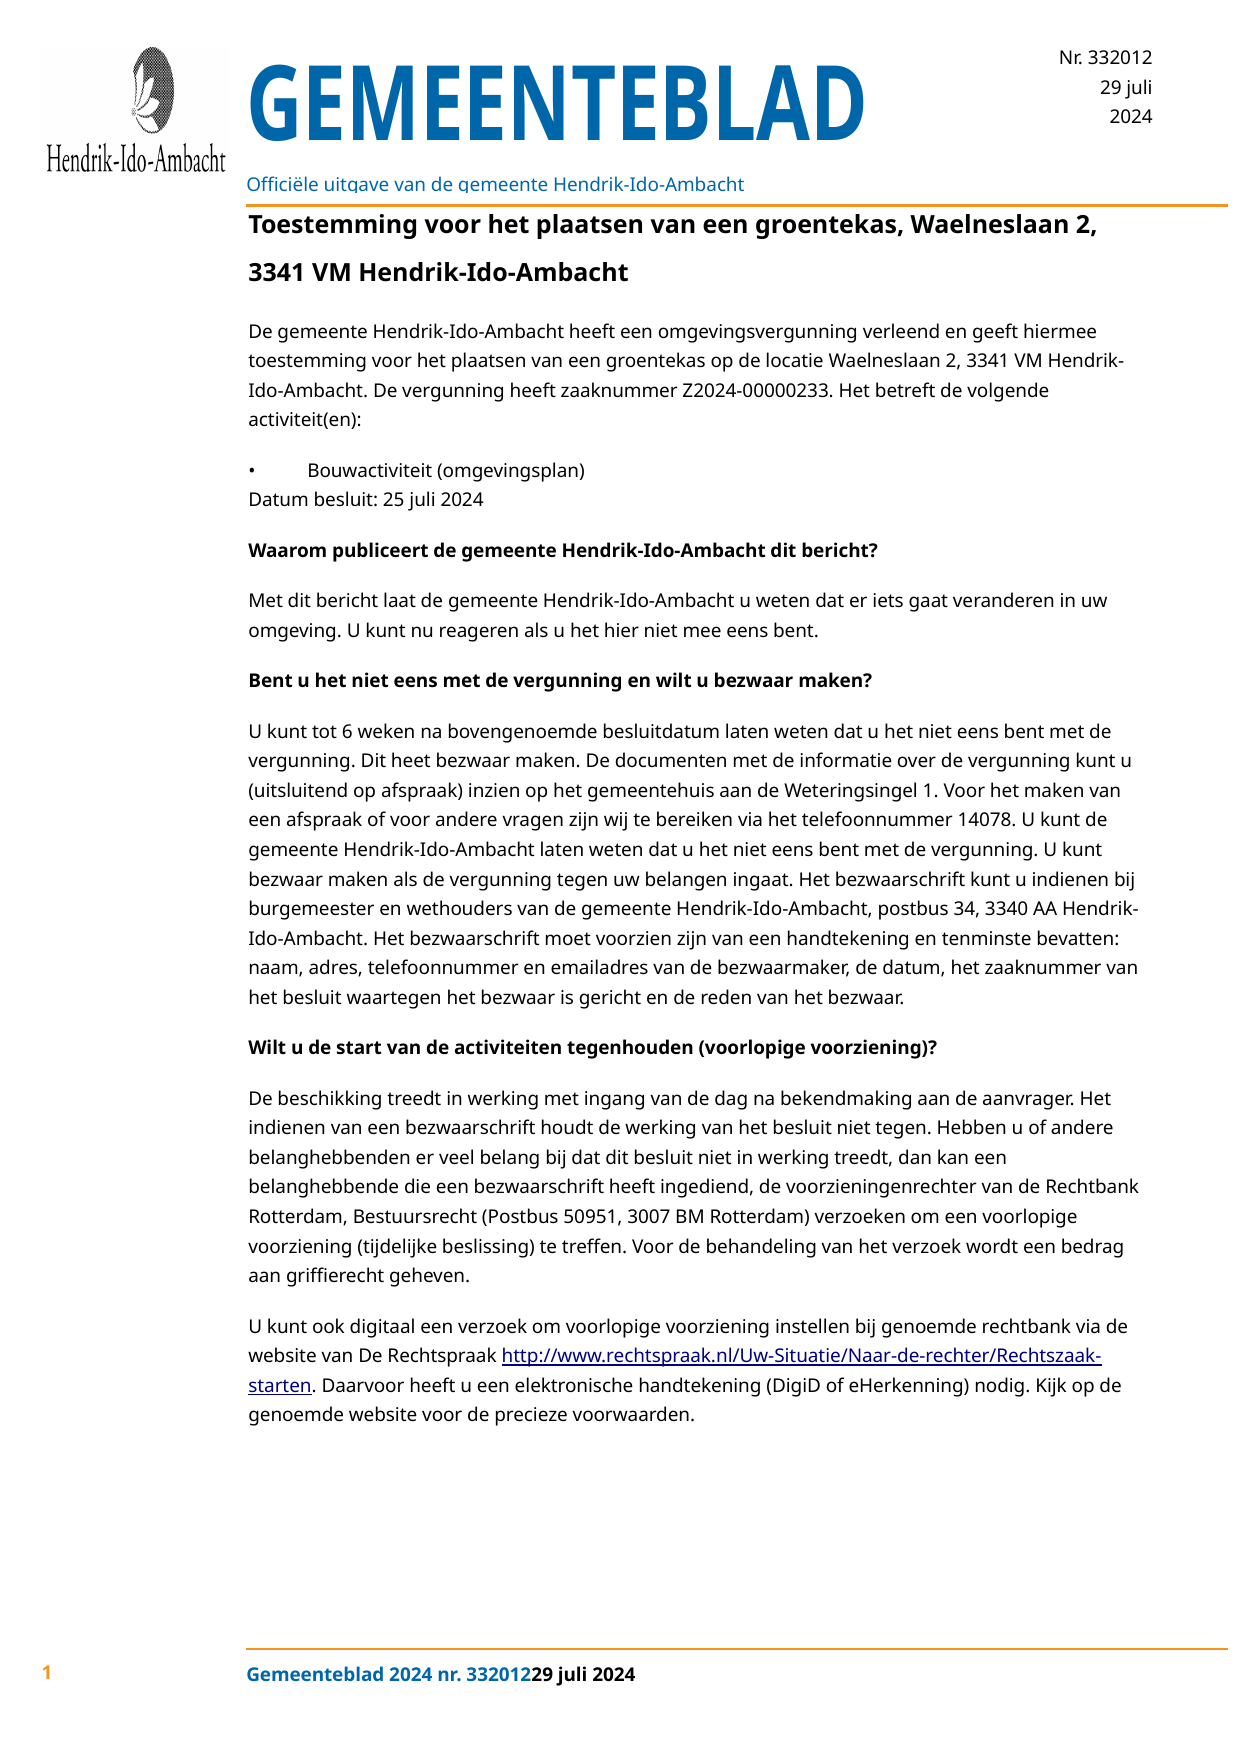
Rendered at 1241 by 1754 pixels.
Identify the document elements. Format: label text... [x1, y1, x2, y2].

text Bent u het niet eens met de vergunning en wilt u bezwaar maken? [248, 667, 1152, 693]
text De beschikking treedt in werking met ingang van de dag na bekendmaking aan de aanvrager. Het indienen van een bezwaarschrift houdt de werking van het besluit niet tegen. Hebben u of andere belanghebbenden er veel belang bij dat dit besluit niet in werking treedt, dan kan een belanghebbende die een bezwaarschrift heeft ingediend, de voorzieningenrechter van de Rechtbank Rotterdam, Bestuursrecht (Postbus 50951, 3007 BM Rotterdam) verzoeken om een voorlopige voorziening (tijdelijke beslissing) te treffen. Voor de behandeling van het verzoek wordt een bedrag aan griffierecht geheven. [248, 1085, 1152, 1288]
text U kunt tot 6 weken na bovengenoemde besluitdatum laten weten dat u het niet eens bent met de vergunning. Dit heet bezwaar maken. De documenten met de informatie over de vergunning kunt u (uitsluitend op afspraak) inzien op het gemeentehuis aan de Weteringsingel 1. Voor het maken van een afspraak of voor andere vragen zijn wij te bereiken via het telefoonnummer 14078. U kunt de gemeente Hendrik-Ido-Ambacht laten weten dat u het niet eens bent met de vergunning. U kunt bezwaar maken als de vergunning tegen uw belangen ingaat. Het bezwaarschrift kunt u indienen bij burgemeester en wethouders van de gemeente Hendrik-Ido-Ambacht, postbus 34, 3340 AA Hendrik-Ido-Ambacht. Het bezwaarschrift moet voorzien zijn van een handtekening en tenminste bevatten: naam, adres, telefoonnummer en emailadres van de bezwaarmaker, de datum, het zaaknummer van het besluit waartegen het bezwaar is gericht en de reden van het bezwaar. [248, 718, 1152, 1010]
text De gemeente Hendrik-Ido-Ambacht heeft een omgevingsvergunning verleend en geeft hiermee toestemming voor het plaatsen van een groentekas op de locatie Waelneslaan 2, 3341 VM Hendrik-Ido-Ambacht. De vergunning heeft zaaknummer Z2024-00000233. Het betreft de volgende activiteit(en): [248, 318, 1152, 432]
picture [41, 47, 231, 172]
text Toestemming voor het plaatsen van een groentekas, Waelneslaan 2, 3341 VM Hendrik-Ido-Ambacht [248, 207, 1152, 288]
text Met dit bericht laat de gemeente Hendrik-Ido-Ambacht u weten dat er iets gaat veranderen in uw omgeving. U kunt nu reageren als u het hier niet mee eens bent. [248, 587, 1152, 643]
text Wilt u de start van de activiteiten tegenhouden (voorlopige voorziening)? [248, 1034, 1152, 1060]
text Datum besluit: 25 juli 2024 [248, 487, 1152, 512]
text U kunt ook digitaal een verzoek om voorlopige voorziening instellen bij genoemde rechtbank via de website van De Rechtspraak http://www.rechtspraak.nl/Uw-Situatie/Naar-de-rechter/Rechtszaak-starten. Daarvoor heeft u een elektronische handtekening (DigiD of eHerkenning) nodig. Kijk op de genoemde website voor de precieze voorwaarden. [248, 1313, 1152, 1427]
text Waarom publiceert de gemeente Hendrik-Ido-Ambacht dit bericht? [248, 537, 1152, 563]
list Bouwactiviteit (omgevingsplan) [248, 457, 1152, 483]
